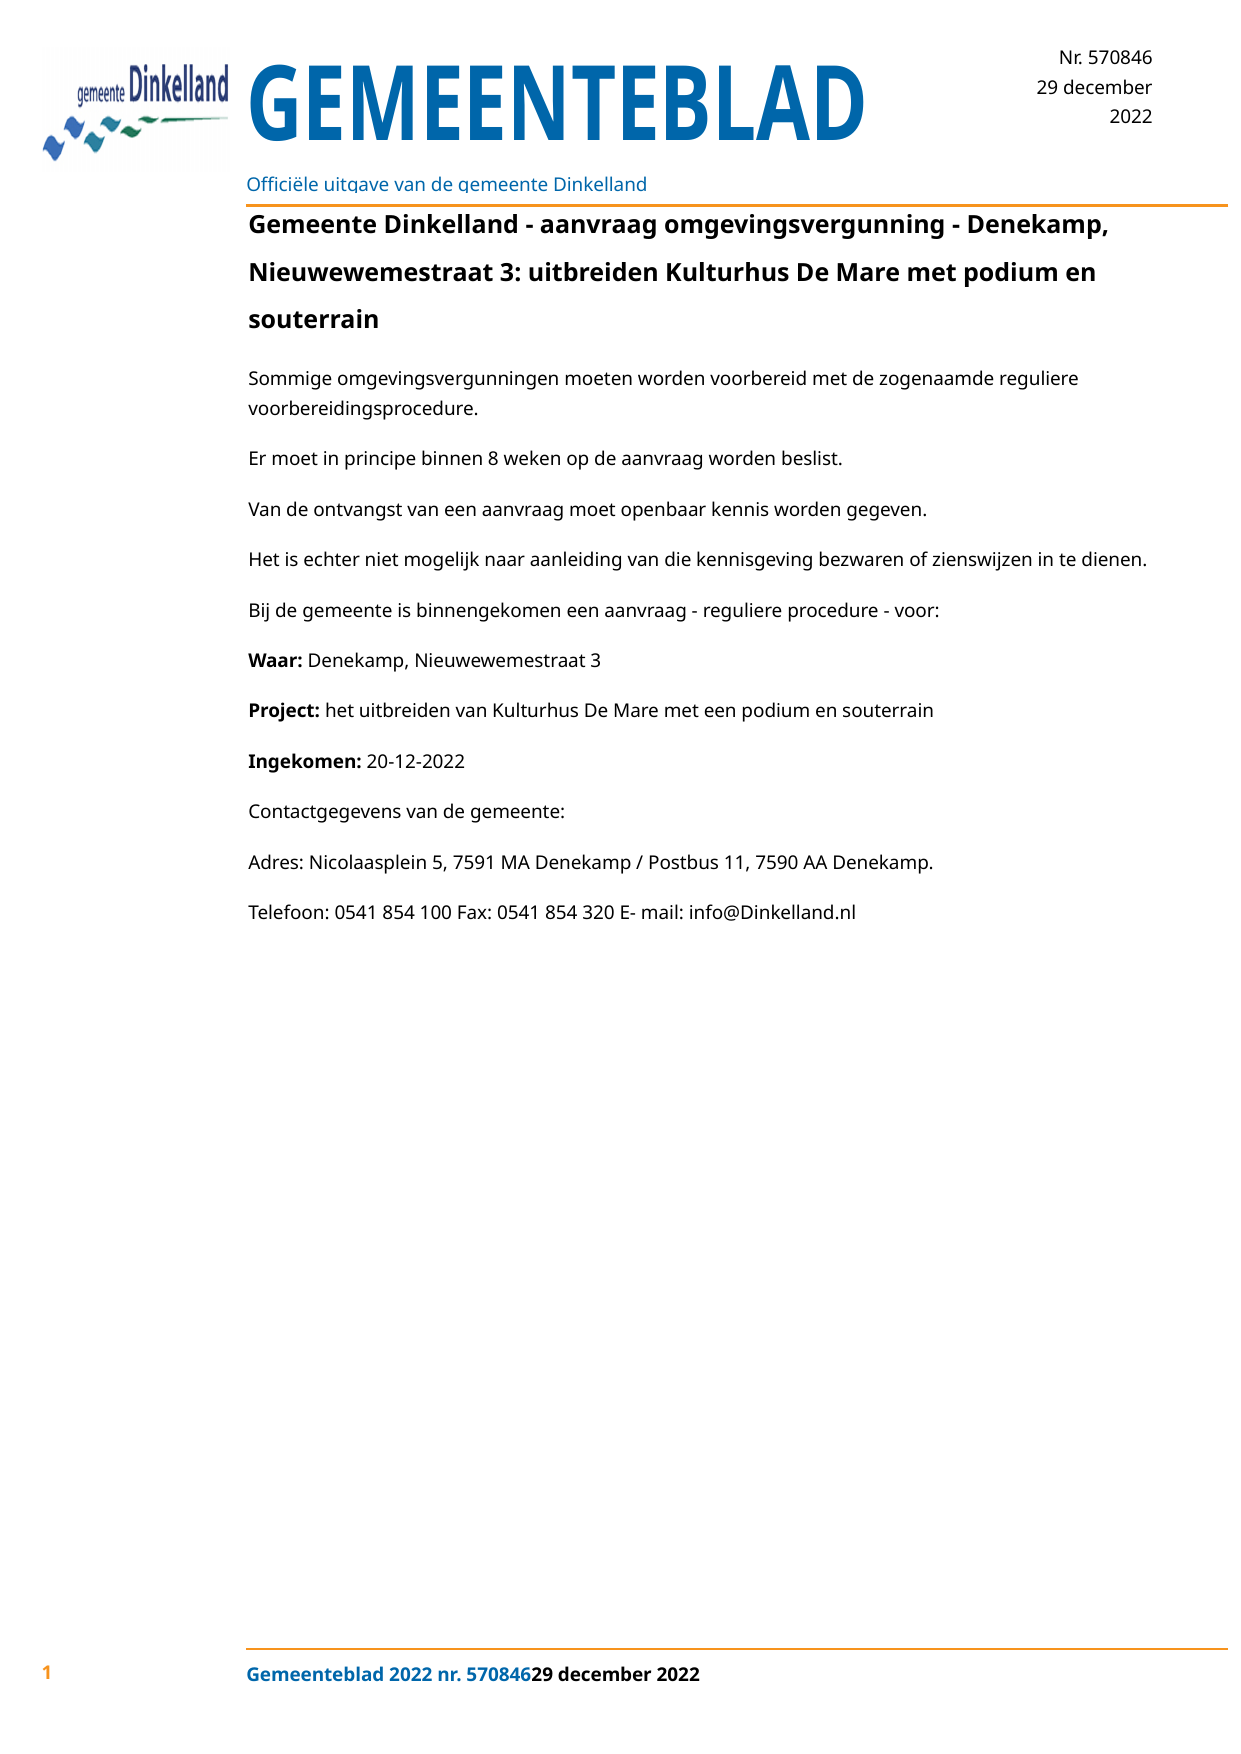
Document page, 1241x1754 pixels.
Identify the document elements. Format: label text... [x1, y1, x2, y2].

text Waar: Denekamp, Nieuwewemestraat 3 [248, 647, 1152, 673]
text Contactgegevens van de gemeente: [248, 798, 1152, 824]
picture [41, 47, 231, 172]
text Bij de gemeente is binnengekomen een aanvraag - reguliere procedure - voor: [248, 597, 1152, 622]
text Van de ontvangst van een aanvraag moet openbaar kennis worden gegeven. [248, 496, 1152, 522]
text Gemeente Dinkelland - aanvraag omgevingsvergunning - Denekamp, Nieuwewemestraat 3: uitbreiden Kulturhus De Mare met podium en souterrain [248, 207, 1152, 336]
text Telefoon: 0541 854 100 Fax: 0541 854 320 E- mail: info@Dinkelland.nl [248, 899, 1152, 925]
text Project: het uitbreiden van Kulturhus De Mare met een podium en souterrain [248, 698, 1152, 723]
text Sommige omgevingsvergunningen moeten worden voorbereid met de zogenaamde reguliere voorbereidingsprocedure. [248, 366, 1152, 421]
text Ingekomen: 20-12-2022 [248, 748, 1152, 774]
text Adres: Nicolaasplein 5, 7591 MA Denekamp / Postbus 11, 7590 AA Denekamp. [248, 849, 1152, 874]
text Het is echter niet mogelijk naar aanleiding van die kennisgeving bezwaren of zienswijzen in te dienen. [248, 546, 1152, 572]
text Er moet in principe binnen 8 weken op de aanvraag worden beslist. [248, 446, 1152, 471]
